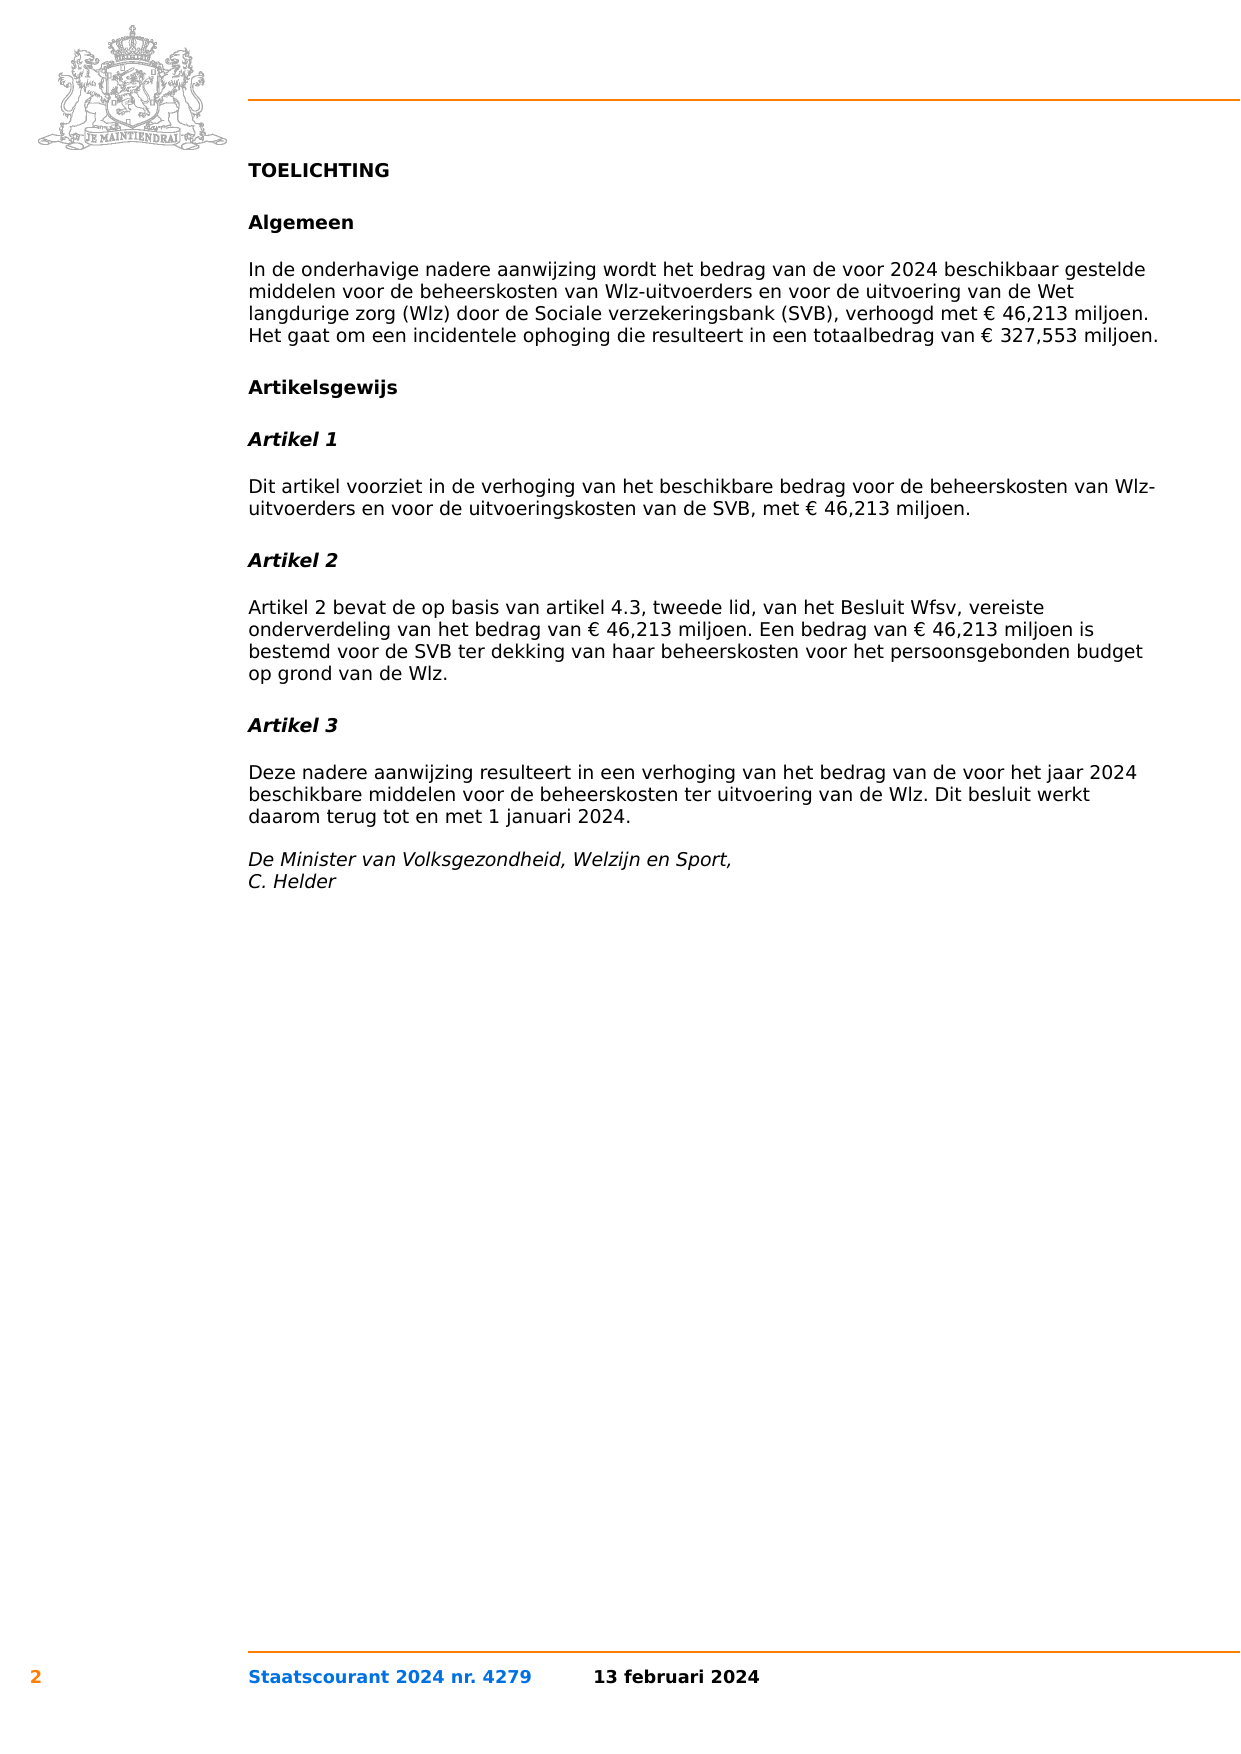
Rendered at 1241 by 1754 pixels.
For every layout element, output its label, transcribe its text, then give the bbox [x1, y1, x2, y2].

text Artikel 2 bevat de op basis van artikel 4.3, tweede lid, van het Besluit Wfsv, vereiste onderverdeling van het bedrag van € 46,213 miljoen. Een bedrag van € 46,213 miljoen is bestemd voor de SVB ter dekking van haar beheerskosten voor het persoonsgebonden budget op grond van de Wlz. [248, 597, 1163, 684]
text Dit artikel voorziet in de verhoging van het beschikbare bedrag voor de beheerskosten van Wlz-uitvoerders en voor de uitvoeringskosten van de SVB, met € 46,213 miljoen. [248, 476, 1163, 520]
subtitle Artikel 1 [248, 429, 1163, 451]
text Deze nadere aanwijzing resulteert in een verhoging van het bedrag van de voor het jaar 2024 beschikbare middelen voor de beheerskosten ter uitvoering van de Wlz. Dit besluit werkt daarom terug tot en met 1 januari 2024. [248, 762, 1163, 827]
subtitle TOELICHTING [248, 160, 1163, 182]
text De Minister van Volksgezondheid, Welzijn en Sport, C. Helder [248, 849, 1163, 893]
subtitle Algemeen [248, 212, 1163, 234]
subtitle Artikel 3 [248, 714, 1163, 737]
subtitle Artikelsgewijs [248, 377, 1163, 399]
subtitle Artikel 2 [248, 550, 1163, 572]
text In de onderhavige nadere aanwijzing wordt het bedrag van de voor 2024 beschikbaar gestelde middelen voor de beheerskosten van Wlz-uitvoerders en voor de uitvoering van de Wet langdurige zorg (Wlz) door de Sociale verzekeringsbank (SVB), verhoogd met € 46,213 miljoen. Het gaat om een incidentele ophoging die resulteert in een totaalbedrag van € 327,553 miljoen. [248, 259, 1163, 347]
picture [38, 25, 227, 150]
